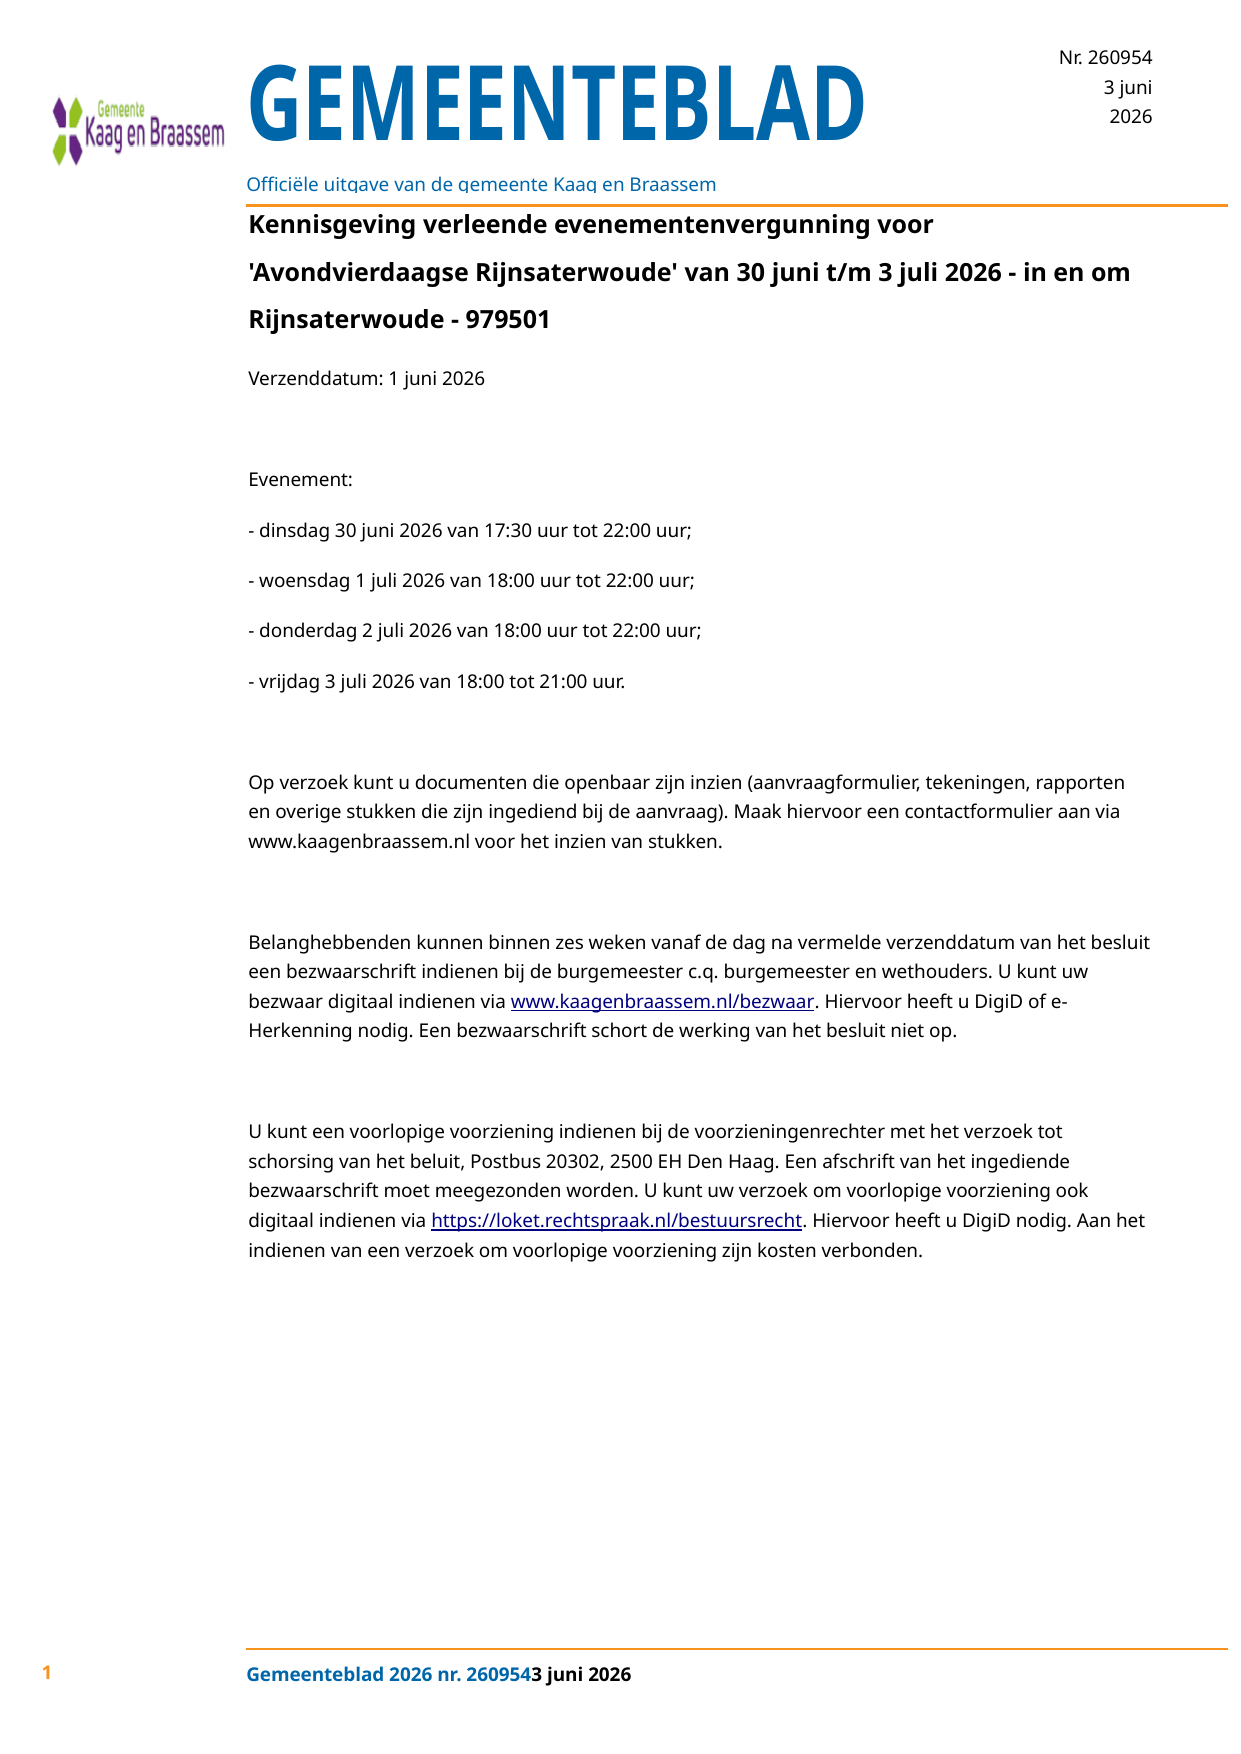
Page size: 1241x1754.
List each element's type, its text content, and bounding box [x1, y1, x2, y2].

text Evenement: [248, 466, 1152, 492]
picture [41, 47, 231, 172]
text - vrijdag 3 juli 2026 van 18:00 tot 21:00 uur. [248, 668, 1152, 694]
text U kunt een voorlopige voorziening indienen bij de voorzieningenrechter met het verzoek tot schorsing van het beluit, Postbus 20302, 2500 EH Den Haag. Een afschrift van het ingediende bezwaarschrift moet meegezonden worden. U kunt uw verzoek om voorlopige voorziening ook digitaal indienen via https://loket.rechtspraak.nl/bestuursrecht. Hiervoor heeft u DigiD nodig. Aan het indienen van een verzoek om voorlopige voorziening zijn kosten verbonden. [248, 1118, 1152, 1262]
text - dinsdag 30 juni 2026 van 17:30 uur tot 22:00 uur; [248, 517, 1152, 542]
text Op verzoek kunt u documenten die openbaar zijn inzien (aanvraagformulier, tekeningen, rapporten en overige stukken die zijn ingediend bij de aanvraag). Maak hiervoor een contactformulier aan via www.kaagenbraassem.nl voor het inzien van stukken. [248, 769, 1152, 854]
text - woensdag 1 juli 2026 van 18:00 uur tot 22:00 uur; [248, 567, 1152, 593]
text Kennisgeving verleende evenementenvergunning voor 'Avondvierdaagse Rijnsaterwoude' van 30 juni t/m 3 juli 2026 - in en om Rijnsaterwoude - 979501 [248, 207, 1152, 336]
text Belanghebbenden kunnen binnen zes weken vanaf de dag na vermelde verzenddatum van het besluit een bezwaarschrift indienen bij de burgemeester c.q. burgemeester en wethouders. U kunt uw bezwaar digitaal indienen via www.kaagenbraassem.nl/bezwaar. Hiervoor heeft u DigiD of e-Herkenning nodig. Een bezwaarschrift schort de werking van het besluit niet op. [248, 929, 1152, 1043]
text - donderdag 2 juli 2026 van 18:00 uur tot 22:00 uur; [248, 618, 1152, 643]
text Verzenddatum: 1 juni 2026 [248, 366, 1152, 391]
